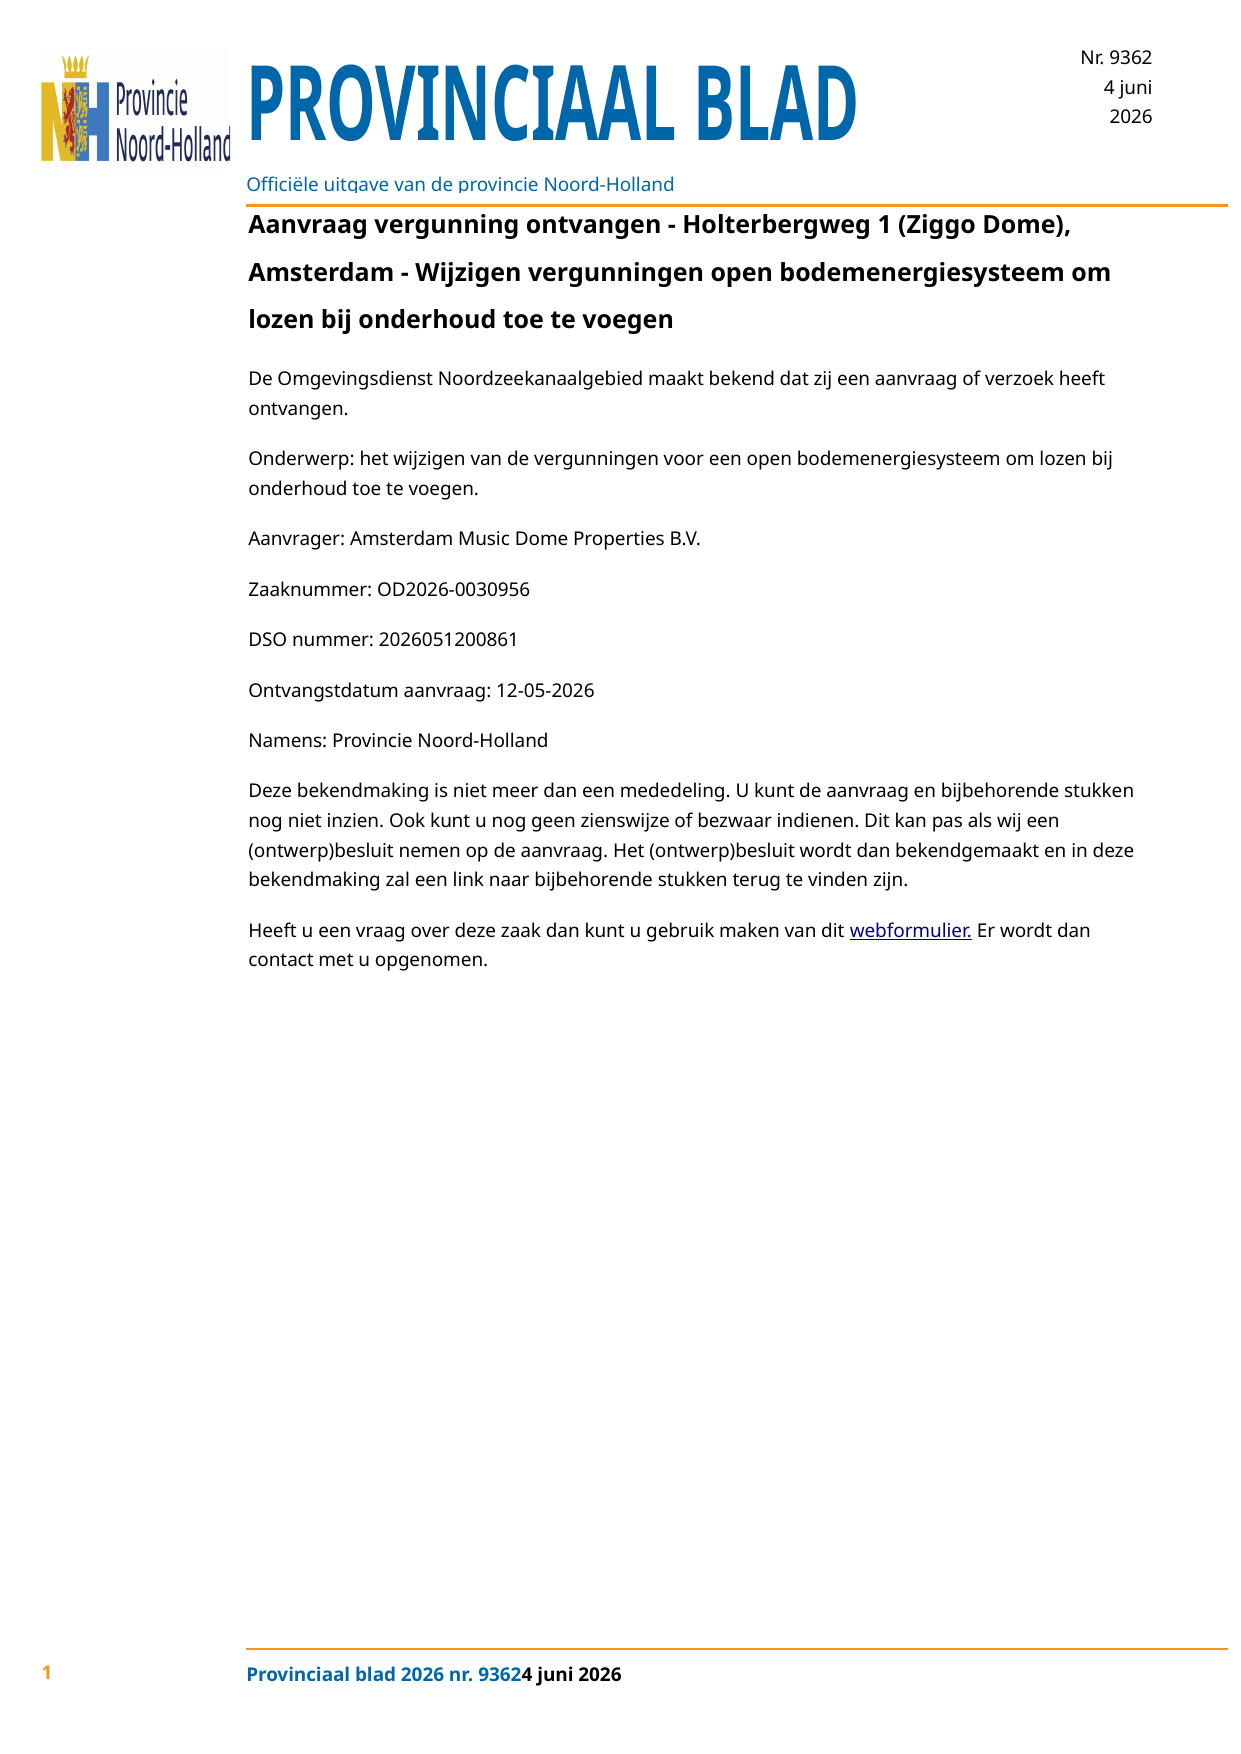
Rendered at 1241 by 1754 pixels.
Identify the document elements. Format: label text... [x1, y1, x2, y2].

text Deze bekendmaking is niet meer dan een mededeling. U kunt de aanvraag en bijbehorende stukken nog niet inzien. Ook kunt u nog geen zienswijze of bezwaar indienen. Dit kan pas als wij een (ontwerp)besluit nemen op de aanvraag. Het (ontwerp)besluit wordt dan bekendgemaakt en in deze bekendmaking zal een link naar bijbehorende stukken terug te vinden zijn. [248, 778, 1152, 892]
text Onderwerp: het wijzigen van de vergunningen voor een open bodemenergiesysteem om lozen bij onderhoud toe te voegen. [248, 446, 1152, 501]
text Aanvrager: Amsterdam Music Dome Properties B.V. [248, 526, 1152, 551]
text Aanvraag vergunning ontvangen - Holterbergweg 1 (Ziggo Dome), Amsterdam - Wijzigen vergunningen open bodemenergiesysteem om lozen bij onderhoud toe te voegen [248, 207, 1152, 336]
text Namens: Provincie Noord-Holland [248, 727, 1152, 753]
picture [41, 47, 231, 172]
text Zaaknummer: OD2026-0030956 [248, 576, 1152, 602]
text Heeft u een vraag over deze zaak dan kunt u gebruik maken van dit webformulier. Er wordt dan contact met u opgenomen. [248, 917, 1152, 972]
text DSO nummer: 2026051200861 [248, 626, 1152, 652]
text Ontvangstdatum aanvraag: 12-05-2026 [248, 677, 1152, 702]
text De Omgevingsdienst Noordzeekanaalgebied maakt bekend dat zij een aanvraag of verzoek heeft ontvangen. [248, 366, 1152, 421]
